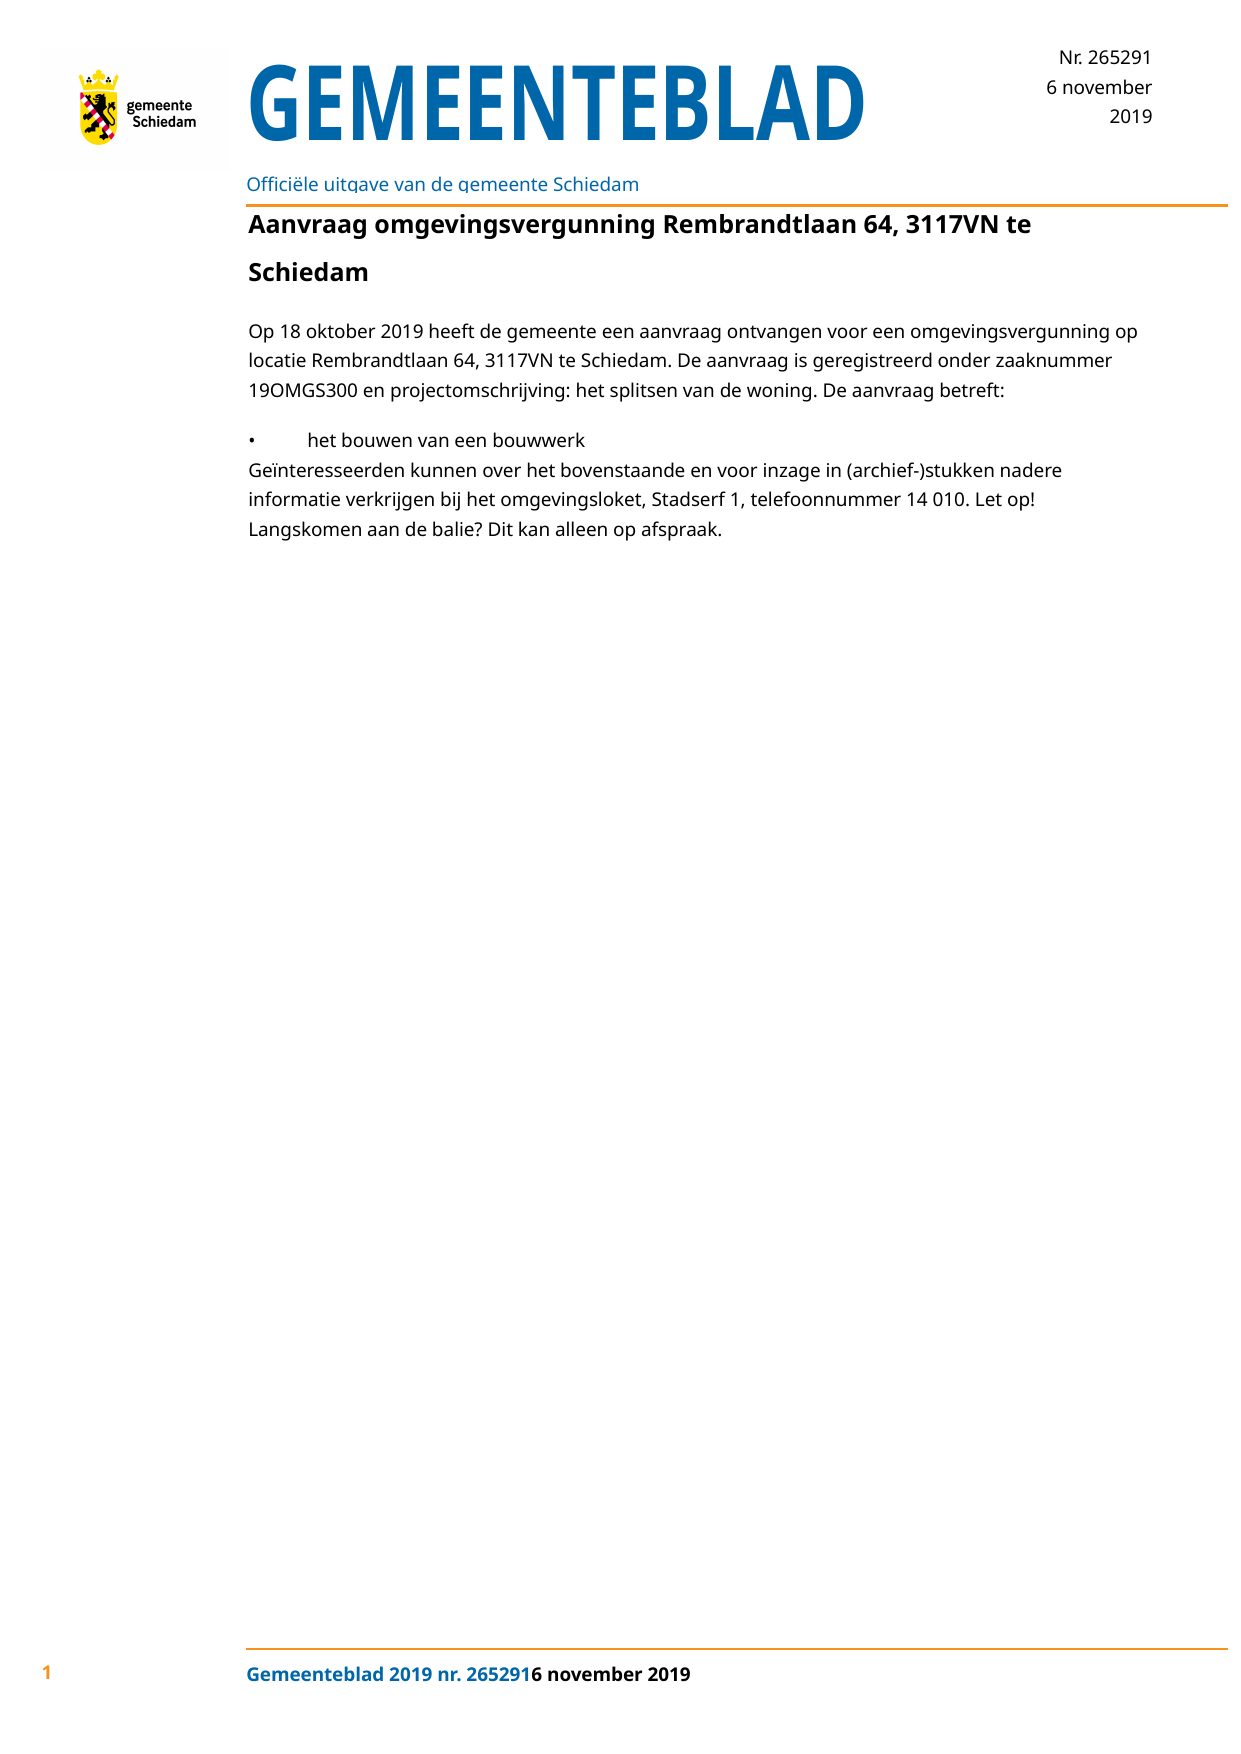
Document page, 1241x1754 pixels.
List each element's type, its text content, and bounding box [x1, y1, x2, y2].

text Geïnteresseerden kunnen over het bovenstaande en voor inzage in (archief-)stukken nadere informatie verkrijgen bij het omgevingsloket, Stadserf 1, telefoonnummer 14 010. Let op! Langskomen aan de balie? Dit kan alleen op afspraak. [248, 457, 1152, 542]
list het bouwen van een bouwwerk [248, 427, 1152, 453]
text Op 18 oktober 2019 heeft de gemeente een aanvraag ontvangen voor een omgevingsvergunning op locatie Rembrandtlaan 64, 3117VN te Schiedam. De aanvraag is geregistreerd onder zaaknummer 19OMGS300 en projectomschrijving: het splitsen van de woning. De aanvraag betreft: [248, 318, 1152, 403]
picture [41, 47, 231, 172]
text Aanvraag omgevingsvergunning Rembrandtlaan 64, 3117VN te Schiedam [248, 207, 1152, 288]
